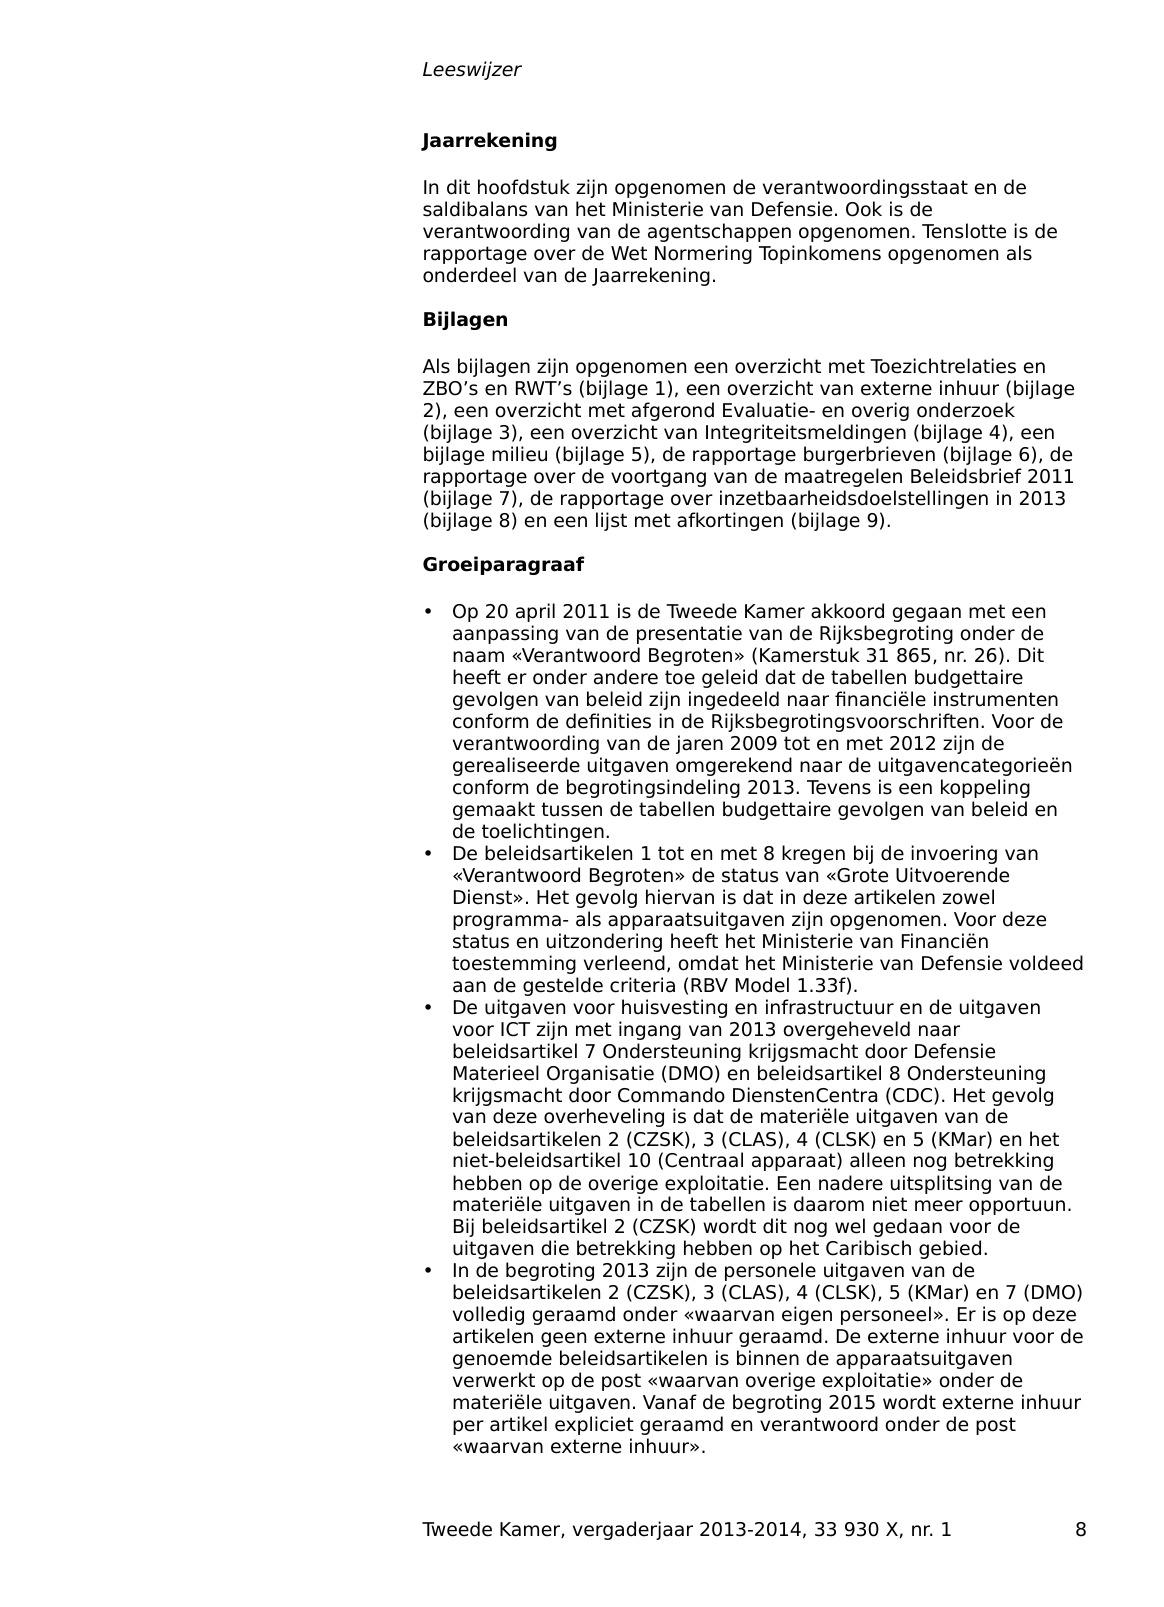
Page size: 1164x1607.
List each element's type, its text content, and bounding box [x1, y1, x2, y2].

subtitle Jaarrekening [422, 130, 1087, 152]
text • In de begroting 2013 zijn de personele uitgaven van de beleidsartikelen 2 (CZSK), 3 (CLAS), 4 (CLSK), 5 (KMar) en 7 (DMO) volledig geraamd onder «waarvan eigen personeel». Er is op deze artikelen geen externe inhuur geraamd. De externe inhuur voor de genoemde beleidsartikelen is binnen de apparaatsuitgaven verwerkt op de post «waarvan overige exploitatie» onder de materiële uitgaven. Vanaf de begroting 2015 wordt externe inhuur per artikel expliciet geraamd en verantwoord onder de post «waarvan externe inhuur». [422, 1260, 1087, 1458]
text Als bijlagen zijn opgenomen een overzicht met Toezichtrelaties en ZBO’s en RWT’s (bijlage 1), een overzicht van externe inhuur (bijlage 2), een overzicht met afgerond Evaluatie- en overig onderzoek (bijlage 3), een overzicht van Integriteitsmeldingen (bijlage 4), een bijlage milieu (bijlage 5), de rapportage burgerbrieven (bijlage 6), de rapportage over de voortgang van de maatregelen Beleidsbrief 2011 (bijlage 7), de rapportage over inzetbaarheidsdoelstellingen in 2013 (bijlage 8) en een lijst met afkortingen (bijlage 9). [422, 356, 1087, 532]
text • De uitgaven voor huisvesting en infrastructuur en de uitgaven voor ICT zijn met ingang van 2013 overgeheveld naar beleidsartikel 7 Ondersteuning krijgsmacht door Defensie Materieel Organisatie (DMO) en beleidsartikel 8 Ondersteuning krijgsmacht door Commando DienstenCentra (CDC). Het gevolg van deze overheveling is dat de materiële uitgaven van de beleidsartikelen 2 (CZSK), 3 (CLAS), 4 (CLSK) en 5 (KMar) en het niet-beleidsartikel 10 (Centraal apparaat) alleen nog betrekking hebben op de overige exploitatie. Een nadere uitsplitsing van de materiële uitgaven in de tabellen is daarom niet meer opportuun. Bij beleidsartikel 2 (CZSK) wordt dit nog wel gedaan voor de uitgaven die betrekking hebben op het Caribisch gebied. [422, 997, 1087, 1260]
text In dit hoofdstuk zijn opgenomen de verantwoordingsstaat en de saldibalans van het Ministerie van Defensie. Ook is de verantwoording van de agentschappen opgenomen. Tenslotte is de rapportage over de Wet Normering Topinkomens opgenomen als onderdeel van de Jaarrekening. [422, 177, 1087, 287]
text • Op 20 april 2011 is de Tweede Kamer akkoord gegaan met een aanpassing van de presentatie van de Rijksbegroting onder de naam «Verantwoord Begroten» (Kamerstuk 31 865, nr. 26). Dit heeft er onder andere toe geleid dat de tabellen budgettaire gevolgen van beleid zijn ingedeeld naar financiële instrumenten conform de definities in de Rijksbegrotingsvoorschriften. Voor de verantwoording van de jaren 2009 tot en met 2012 zijn de gerealiseerde uitgaven omgerekend naar de uitgavencategorieën conform de begrotingsindeling 2013. Tevens is een koppeling gemaakt tussen de tabellen budgettaire gevolgen van beleid en de toelichtingen. [422, 601, 1087, 843]
text • De beleidsartikelen 1 tot en met 8 kregen bij de invoering van «Verantwoord Begroten» de status van «Grote Uitvoerende Dienst». Het gevolg hiervan is dat in deze artikelen zowel programma- als apparaatsuitgaven zijn opgenomen. Voor deze status en uitzondering heeft het Ministerie van Financiën toestemming verleend, omdat het Ministerie van Defensie voldeed aan de gestelde criteria (RBV Model 1.33f). [422, 843, 1087, 997]
subtitle Bijlagen [422, 309, 1087, 331]
subtitle Groeiparagraaf [422, 554, 1087, 576]
